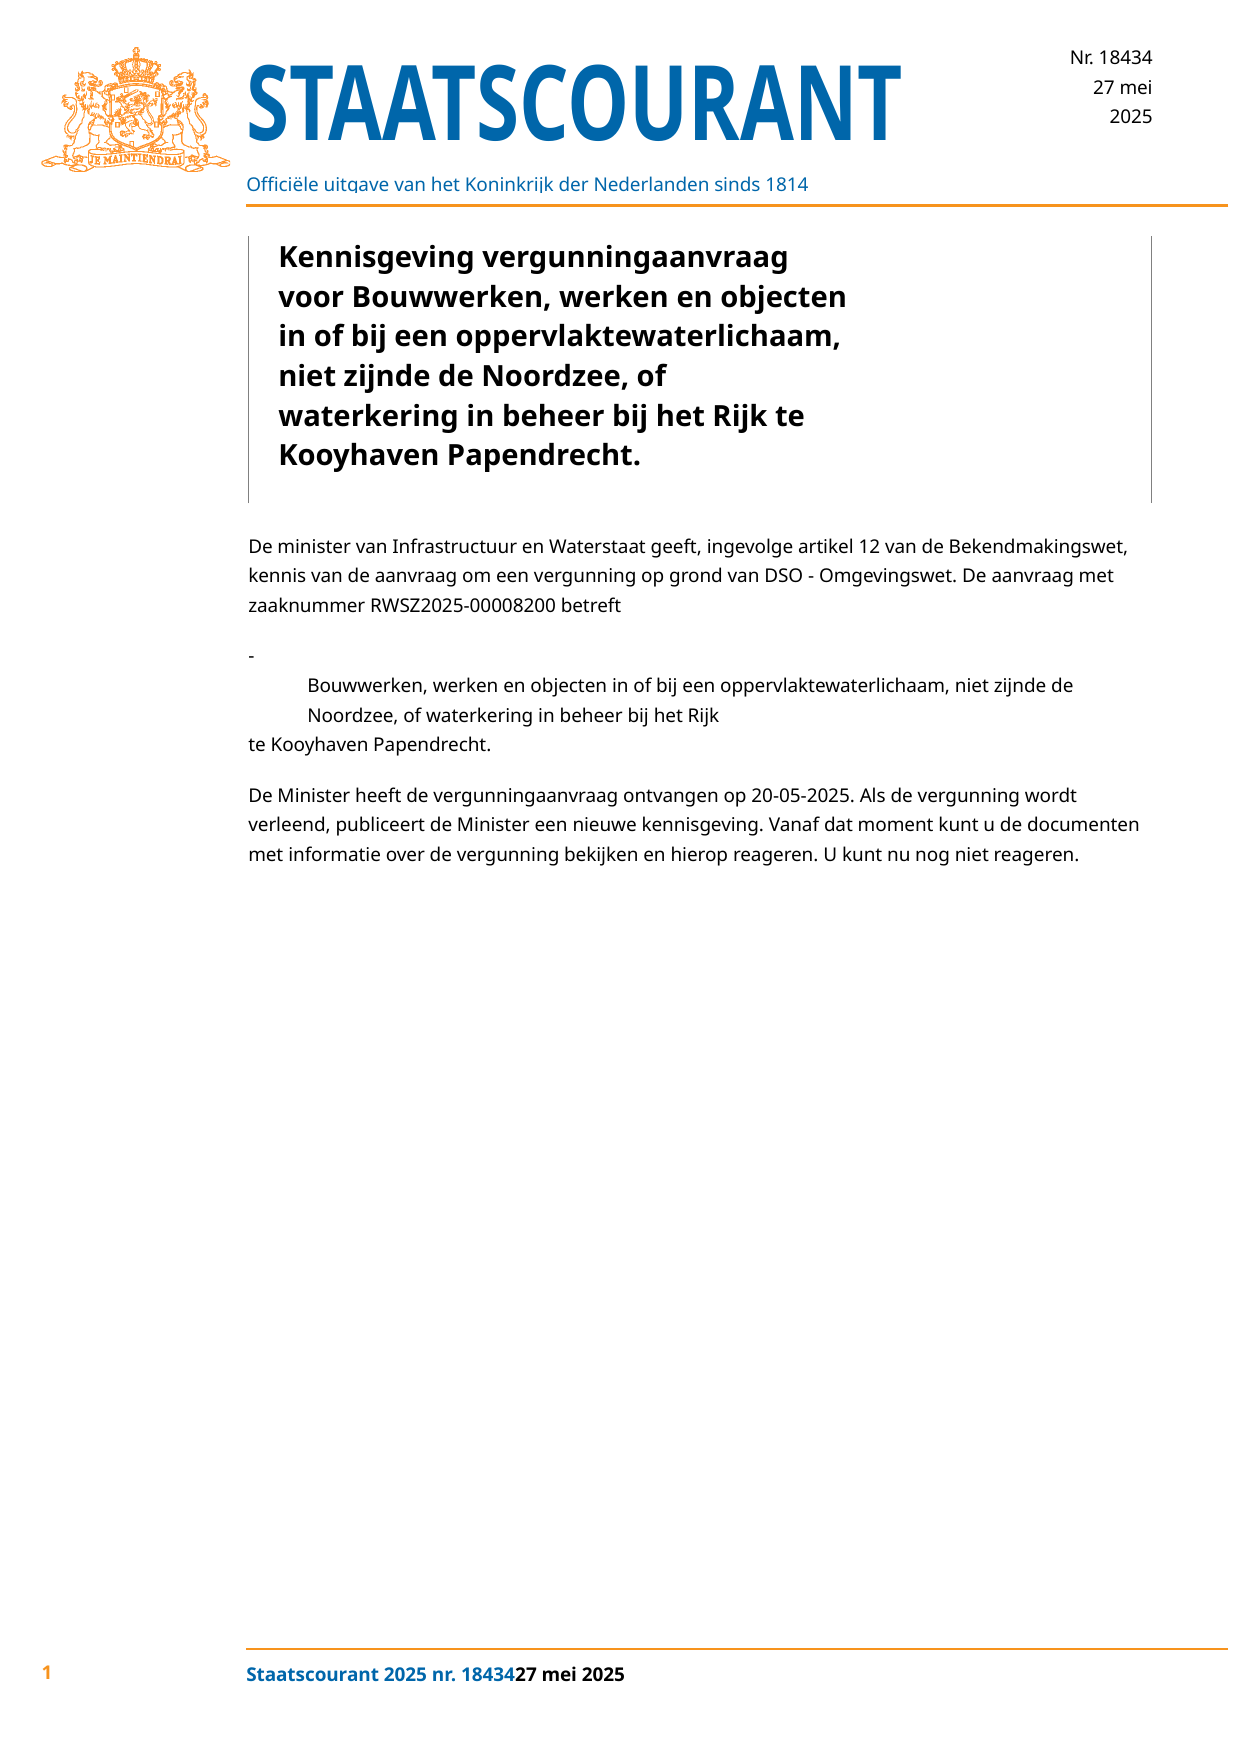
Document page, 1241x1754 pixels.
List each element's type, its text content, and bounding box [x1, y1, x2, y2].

picture [41, 47, 231, 172]
text te Kooyhaven Papendrecht. [248, 731, 1152, 757]
text De Minister heeft de vergunningaanvraag ontvangen op 20-05-2025. Als de vergunning wordt verleend, publiceert de Minister een nieuwe kennisgeving. Vanaf dat moment kunt u de documenten met informatie over de vergunning bekijken en hierop reageren. U kunt nu nog niet reageren. [248, 782, 1152, 867]
picture [912, 236, 1090, 414]
table_header Kennisgeving vergunningaanvraag voor Bouwwerken, werken en objecten in of bij een oppervlaktewaterlichaam, niet zijnde de Noordzee, of waterkering in beheer bij het Rijk te Kooyhaven Papendrecht. [249, 236, 850, 503]
list Bouwwerken, werken en objecten in of bij een oppervlaktewaterlichaam, niet zijnde de Noordzee, of waterkering in beheer bij het Rijk [248, 672, 1152, 727]
table_header [1090, 236, 1151, 413]
table_header [850, 414, 1151, 503]
text De minister van Infrastructuur en Waterstaat geeft, ingevolge artikel 12 van de Bekendmakingswet, kennis van de aanvraag om een vergunning op grond van DSO - Omgevingswet. De aanvraag met zaaknummer RWSZ2025-00008200 betreft [248, 533, 1152, 618]
table_header [850, 236, 912, 413]
